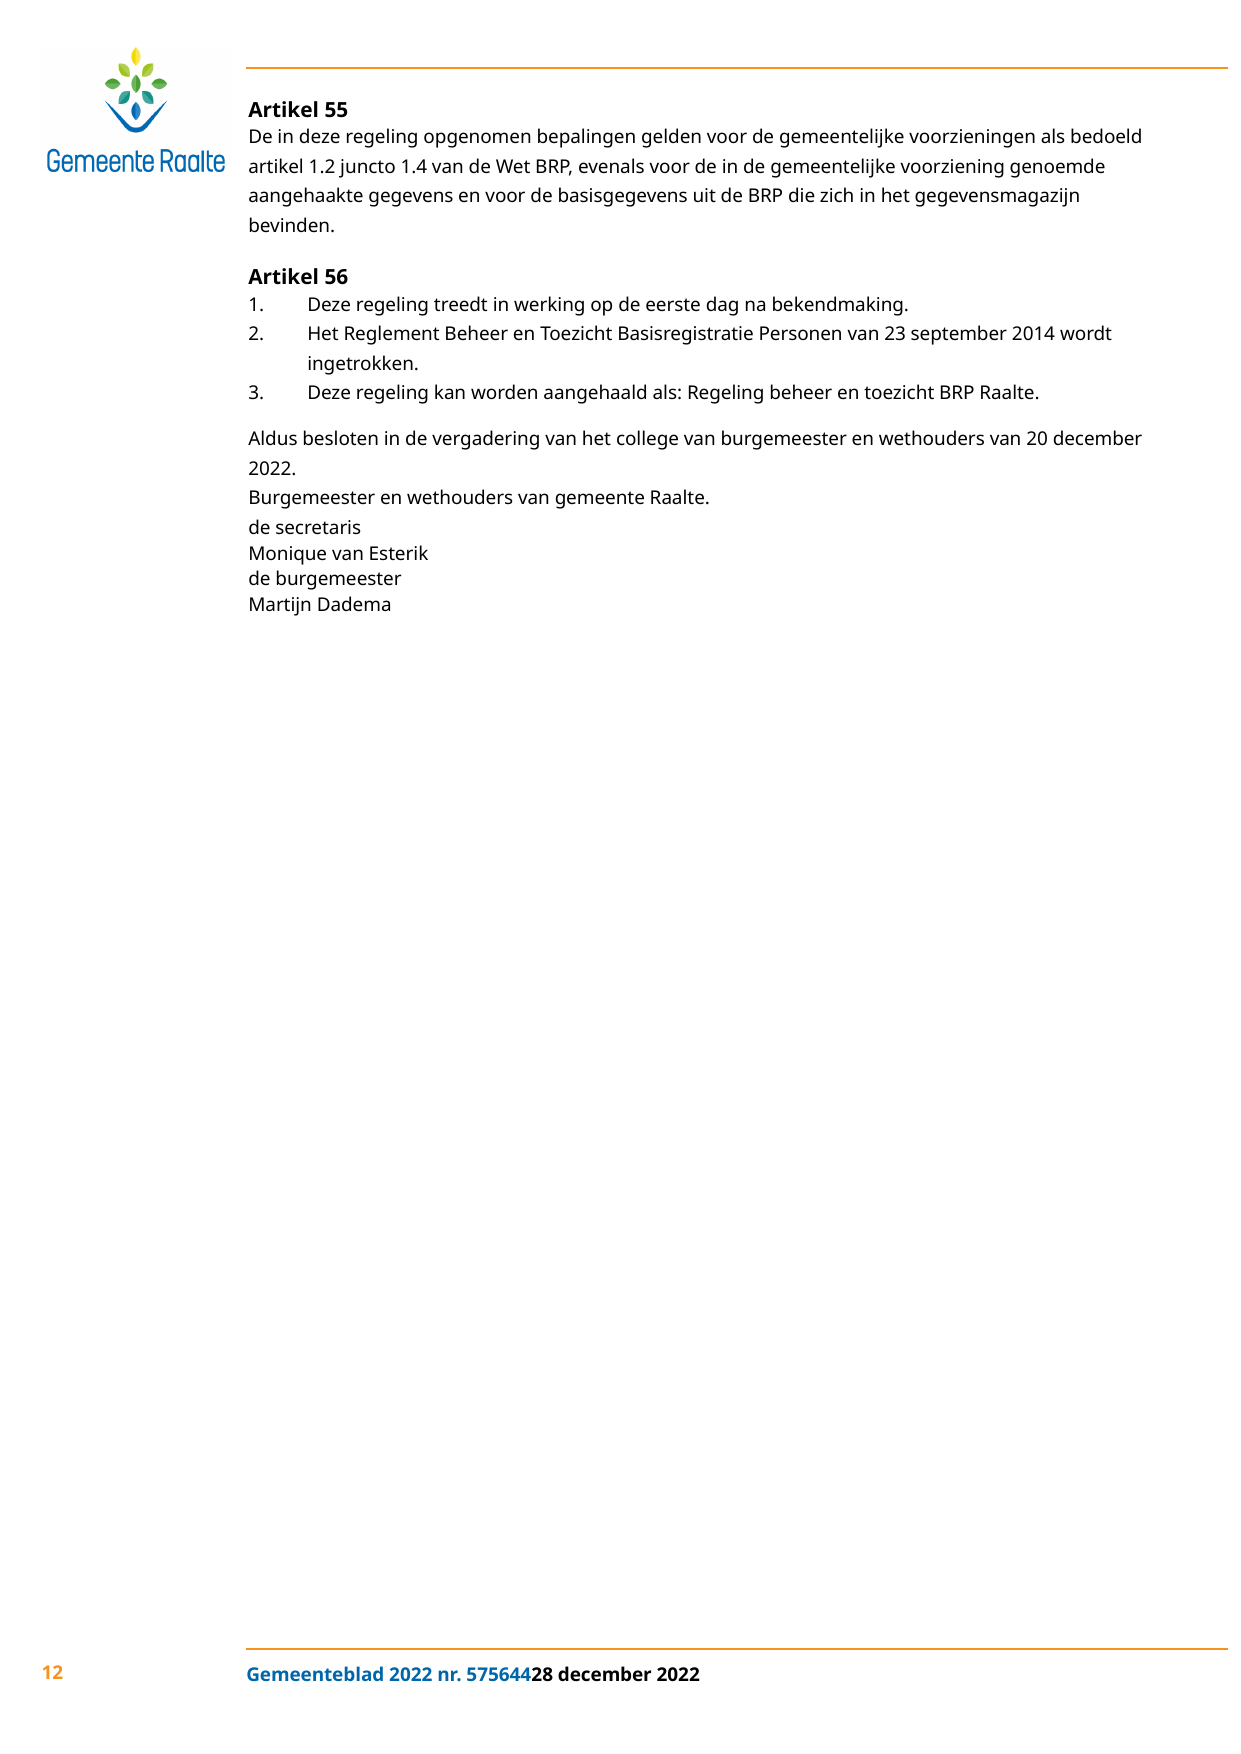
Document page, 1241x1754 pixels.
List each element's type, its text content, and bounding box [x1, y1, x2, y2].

text Artikel 56 [248, 262, 1152, 291]
text Martijn Dadema [248, 591, 1152, 617]
picture [41, 47, 231, 172]
text de burgemeester [248, 565, 1152, 591]
list Deze regeling treedt in werking op de eerste dag na bekendmaking. [248, 291, 1152, 317]
text Aldus besloten in de vergadering van het college van burgemeester en wethouders van 20 december 2022. [248, 425, 1152, 481]
list Deze regeling kan worden aangehaald als: Regeling beheer en toezicht BRP Raalte. [248, 379, 1152, 405]
list Het Reglement Beheer en Toezicht Basisregistratie Personen van 23 september 2014 wordt ingetrokken. [248, 320, 1152, 376]
text Artikel 55 [248, 95, 1152, 123]
text De in deze regeling opgenomen bepalingen gelden voor de gemeentelijke voorzieningen als bedoeld artikel 1.2 juncto 1.4 van de Wet BRP, evenals voor de in de gemeentelijke voorziening genoemde aangehaakte gegevens en voor de basisgegevens uit de BRP die zich in het gegevensmagazijn bevinden. [248, 123, 1152, 238]
text Monique van Esterik [248, 540, 1152, 565]
text de secretaris [248, 514, 1152, 540]
text Burgemeester en wethouders van gemeente Raalte. [248, 484, 1152, 510]
